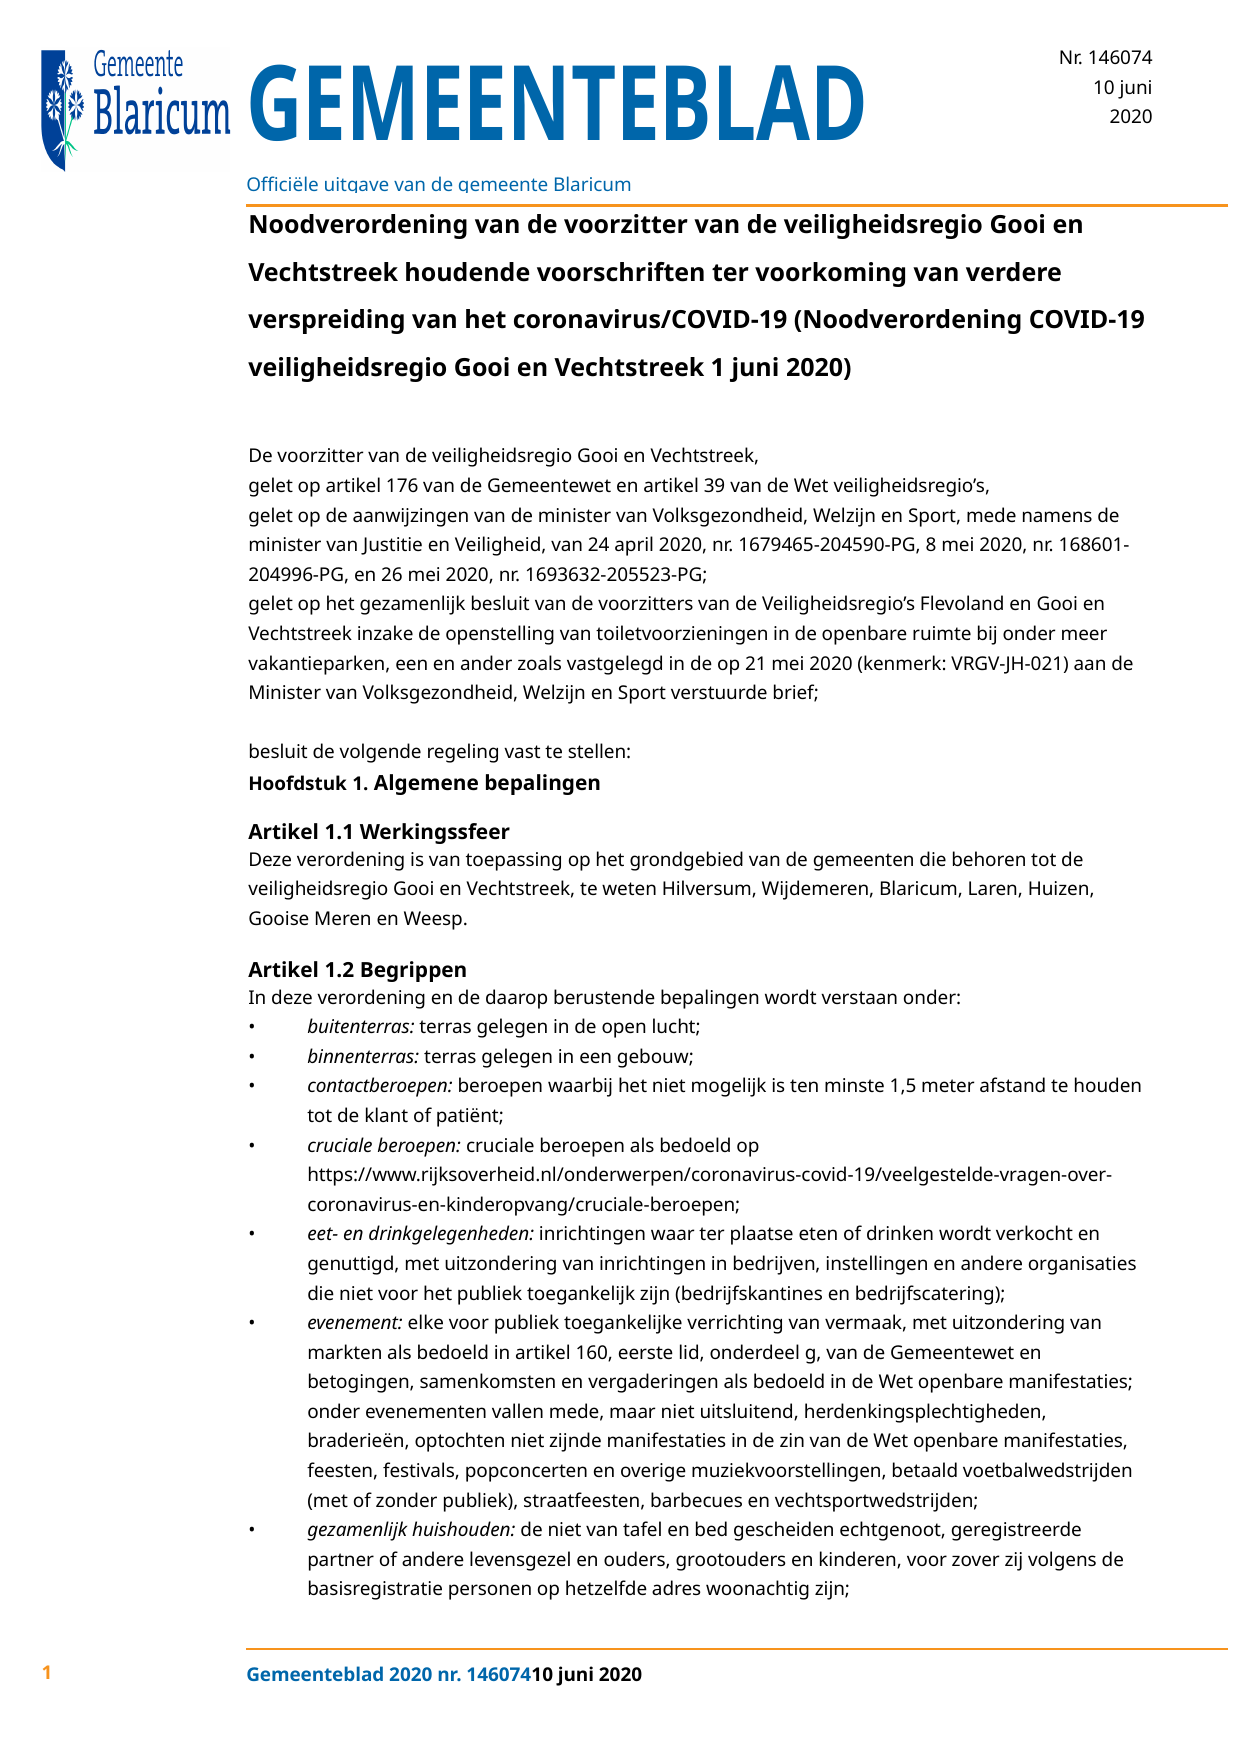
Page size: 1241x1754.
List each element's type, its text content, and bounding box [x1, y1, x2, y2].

list eet- en drinkgelegenheden: inrichtingen waar ter plaatse eten of drinken wordt verkocht en genuttigd, met uitzondering van inrichtingen in bedrijven, instellingen en andere organisaties die niet voor het publiek toegankelijk zijn (bedrijfskantines en bedrijfscatering); [248, 1221, 1152, 1305]
text gelet op artikel 176 van de Gemeentewet en artikel 39 van de Wet veiligheidsregio’s, [248, 472, 1152, 498]
list binnenterras: terras gelegen in een gebouw; [248, 1043, 1152, 1069]
text Artikel 1.2 Begrippen [248, 955, 1152, 984]
list buitenterras: terras gelegen in de open lucht; [248, 1013, 1152, 1039]
text gelet op het gezamenlijk besluit van de voorzitters van de Veiligheidsregio’s Flevoland en Gooi en Vechtstreek inzake de openstelling van toiletvoorzieningen in de openbare ruimte bij onder meer vakantieparken, een en ander zoals vastgelegd in de op 21 mei 2020 (kenmerk: VRGV-JH-021) aan de Minister van Volksgezondheid, Welzijn en Sport verstuurde brief; [248, 591, 1152, 705]
text besluit de volgende regeling vast te stellen: [248, 738, 1152, 764]
text De voorzitter van de veiligheidsregio Gooi en Vechtstreek, [248, 443, 1152, 468]
text In deze verordening en de daarop berustende bepalingen wordt verstaan onder: [248, 984, 1152, 1009]
text Noodverordening van de voorzitter van de veiligheidsregio Gooi en Vechtstreek houdende voorschriften ter voorkoming van verdere verspreiding van het coronavirus/COVID-19 (Noodverordening COVID-19 veiligheidsregio Gooi en Vechtstreek 1 juni 2020) [248, 207, 1152, 384]
list gezamenlijk huishouden: de niet van tafel en bed gescheiden echtgenoot, geregistreerde partner of andere levensgezel en ouders, grootouders en kinderen, voor zover zij volgens de basisregistratie personen op hetzelfde adres woonachtig zijn; [248, 1516, 1152, 1601]
list evenement: elke voor publiek toegankelijke verrichting van vermaak, met uitzondering van markten als bedoeld in artikel 160, eerste lid, onderdeel g, van de Gemeentewet en betogingen, samenkomsten en vergaderingen als bedoeld in de Wet openbare manifestaties; onder evenementen vallen mede, maar niet uitsluitend, herdenkingsplechtigheden, braderieën, optochten niet zijnde manifestaties in de zin van de Wet openbare manifestaties, feesten, festivals, popconcerten en overige muziekvoorstellingen, betaald voetbalwedstrijden (met of zonder publiek), straatfeesten, barbecues en vechtsportwedstrijden; [248, 1309, 1152, 1512]
text Hoofdstuk 1. Algemene bepalingen [248, 768, 1152, 797]
text gelet op de aanwijzingen van de minister van Volksgezondheid, Welzijn en Sport, mede namens de minister van Justitie en Veiligheid, van 24 april 2020, nr. 1679465-204590-PG, 8 mei 2020, nr. 168601-204996-PG, en 26 mei 2020, nr. 1693632-205523-PG; [248, 502, 1152, 587]
list contactberoepen: beroepen waarbij het niet mogelijk is ten minste 1,5 meter afstand te houden tot de klant of patiënt; [248, 1073, 1152, 1128]
text Artikel 1.1 Werkingssfeer [248, 817, 1152, 846]
picture [41, 47, 231, 172]
text Deze verordening is van toepassing op het grondgebied van de gemeenten die behoren tot de veiligheidsregio Gooi en Vechtstreek, te weten Hilversum, Wijdemeren, Blaricum, Laren, Huizen, Gooise Meren en Weesp. [248, 846, 1152, 931]
list cruciale beroepen: cruciale beroepen als bedoeld op https://www.rijksoverheid.nl/onderwerpen/coronavirus-covid-19/veelgestelde-vragen-over-coronavirus-en-kinderopvang/cruciale-beroepen; [248, 1132, 1152, 1217]
